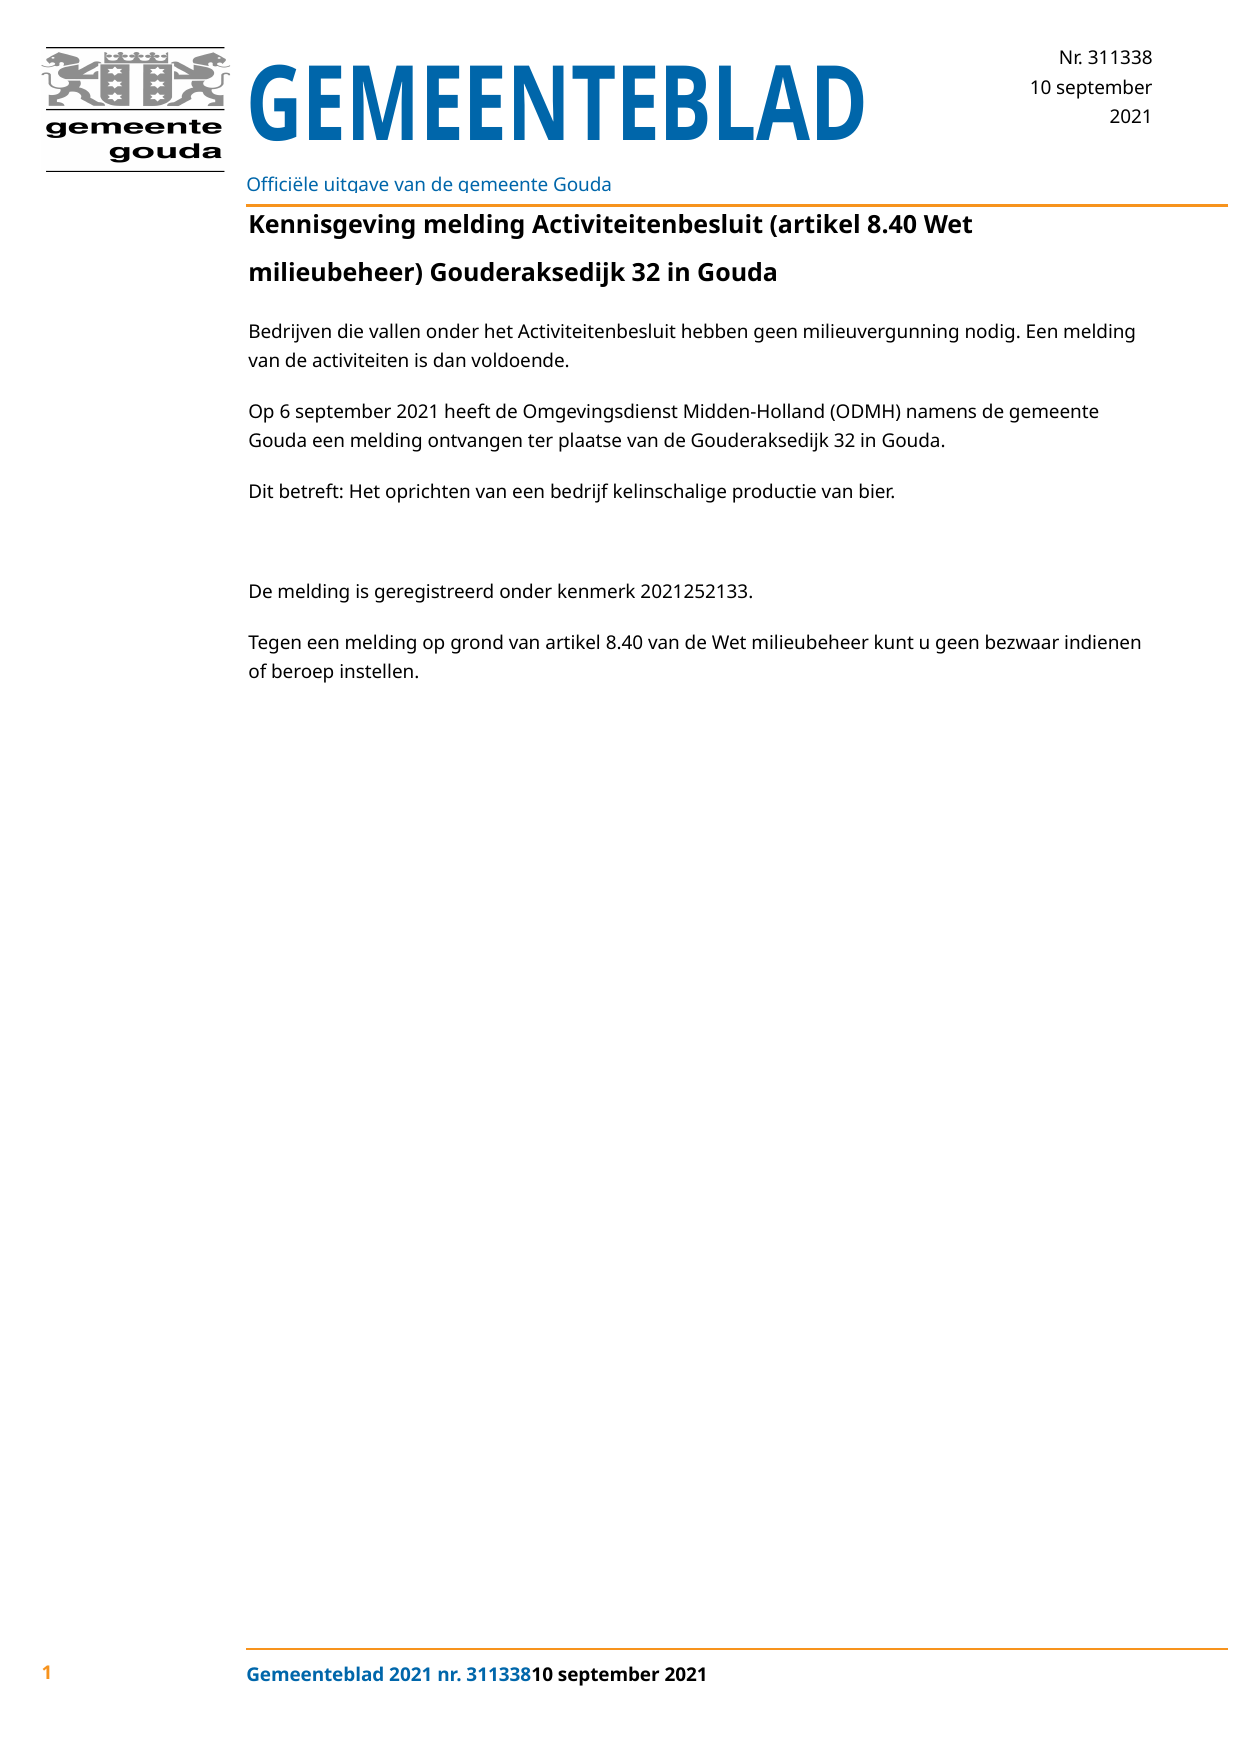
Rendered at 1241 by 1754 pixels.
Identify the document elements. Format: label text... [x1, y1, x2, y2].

text Dit betreft: Het oprichten van een bedrijf kelinschalige productie van bier. [248, 478, 1152, 504]
text Bedrijven die vallen onder het Activiteitenbesluit hebben geen milieuvergunning nodig. Een melding van de activiteiten is dan voldoende. [248, 318, 1152, 373]
text Op 6 september 2021 heeft de Omgevingsdienst Midden-Holland (ODMH) namens de gemeente Gouda een melding ontvangen ter plaatse van de Gouderaksedijk 32 in Gouda. [248, 398, 1152, 453]
text Kennisgeving melding Activiteitenbesluit (artikel 8.40 Wet milieubeheer) Gouderaksedijk 32 in Gouda [248, 207, 1152, 288]
text De melding is geregistreerd onder kenmerk 2021252133. [248, 579, 1152, 604]
text Tegen een melding op grond van artikel 8.40 van de Wet milieubeheer kunt u geen bezwaar indienen of beroep instellen. [248, 629, 1152, 684]
picture [41, 47, 231, 172]
